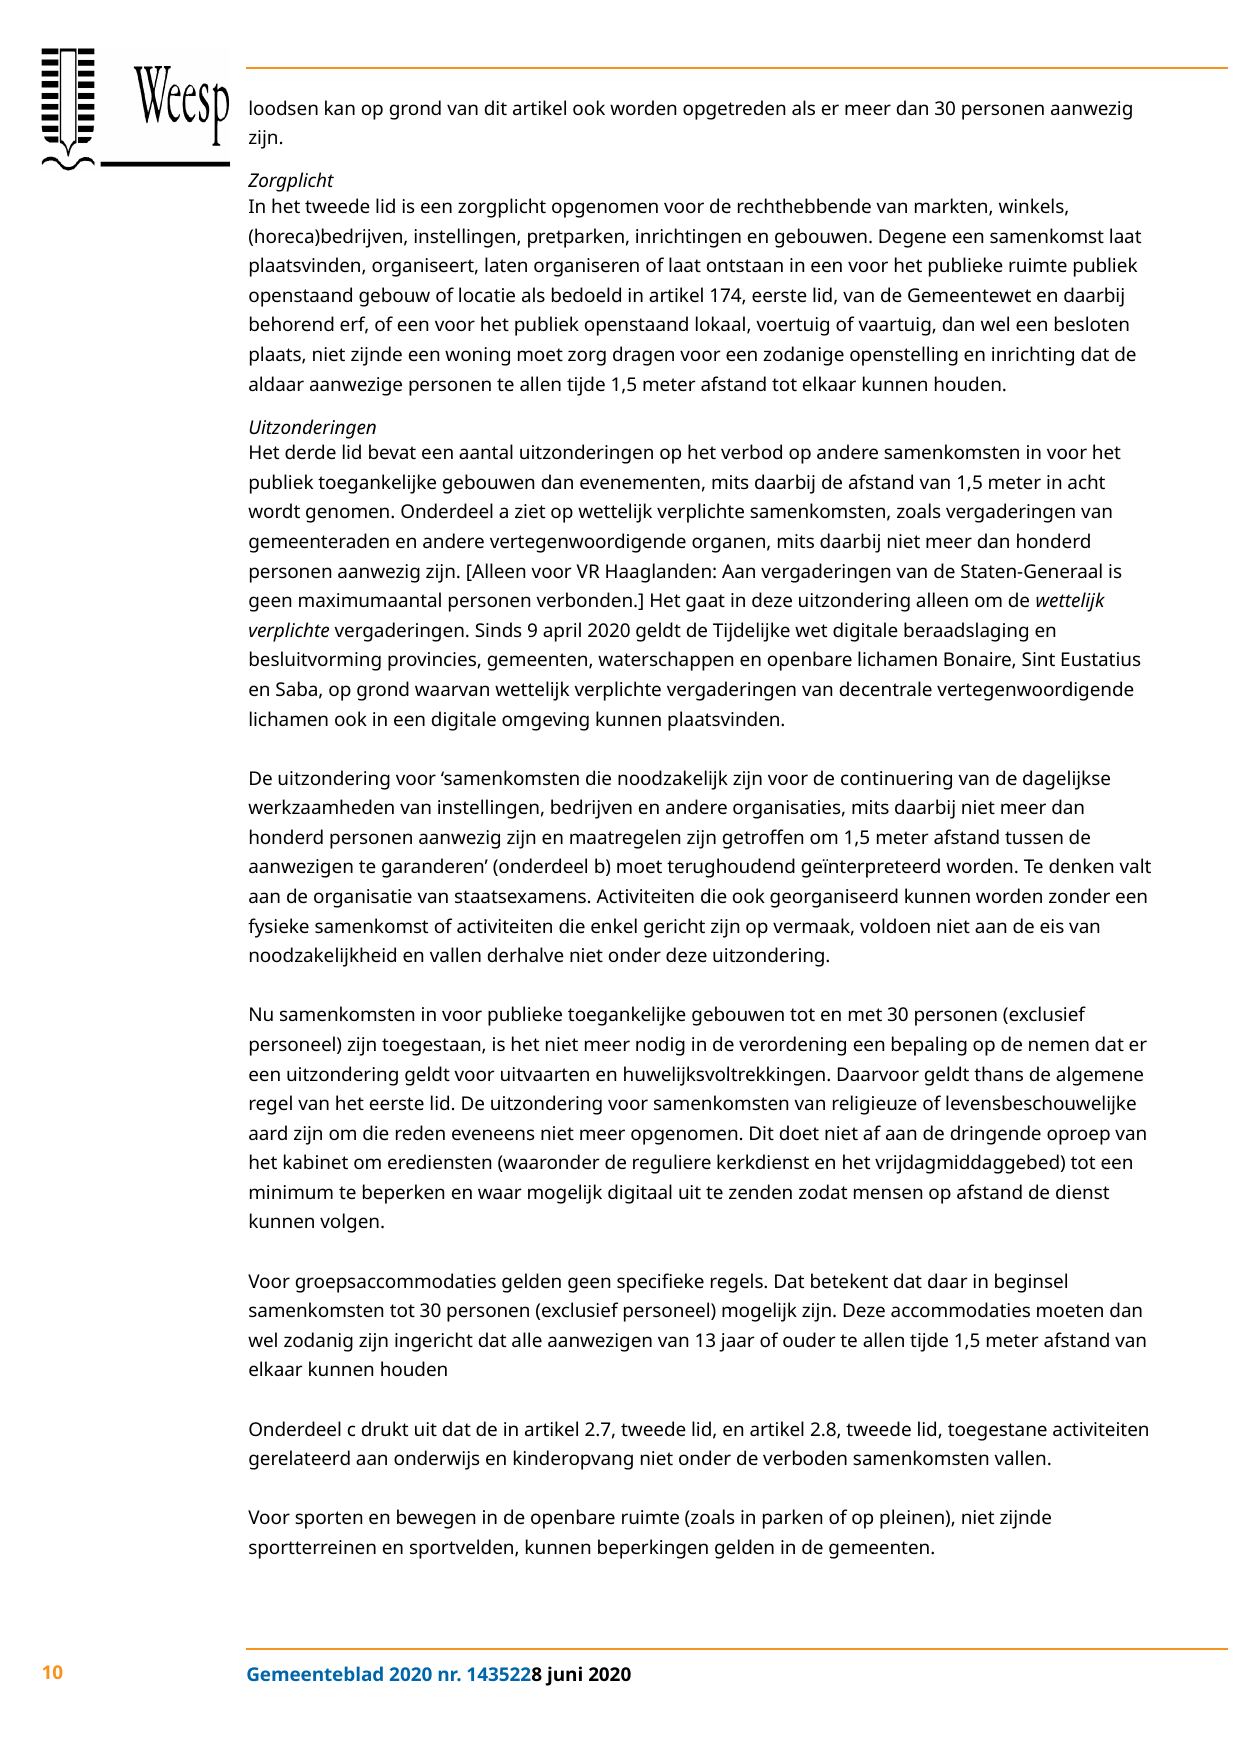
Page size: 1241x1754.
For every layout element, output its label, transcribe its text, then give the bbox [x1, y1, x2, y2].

picture [41, 47, 231, 172]
text Het derde lid bevat een aantal uitzonderingen op het verbod op andere samenkomsten in voor het publiek toegankelijke gebouwen dan evenementen, mits daarbij de afstand van 1,5 meter in acht wordt genomen. Onderdeel a ziet op wettelijk verplichte samenkomsten, zoals vergaderingen van gemeenteraden en andere vertegenwoordigende organen, mits daarbij niet meer dan honderd personen aanwezig zijn. [Alleen voor VR Haaglanden: Aan vergaderingen van de Staten-Generaal is geen maximumaantal personen verbonden.] Het gaat in deze uitzondering alleen om de wettelijk verplichte vergaderingen. Sinds 9 april 2020 geldt de Tijdelijke wet digitale beraadslaging en besluitvorming provincies, gemeenten, waterschappen en openbare lichamen Bonaire, Sint Eustatius en Saba, op grond waarvan wettelijk verplichte vergaderingen van decentrale vertegenwoordigende lichamen ook in een digitale omgeving kunnen plaatsvinden. [248, 439, 1152, 732]
text De uitzondering voor ‘samenkomsten die noodzakelijk zijn voor de continuering van de dagelijkse werkzaamheden van instellingen, bedrijven en andere organisaties, mits daarbij niet meer dan honderd personen aanwezig zijn en maatregelen zijn getroffen om 1,5 meter afstand tussen de aanwezigen te garanderen’ (onderdeel b) moet terughoudend geïnterpreteerd worden. Te denken valt aan de organisatie van staatsexamens. Activiteiten die ook georganiseerd kunnen worden zonder een fysieke samenkomst of activiteiten die enkel gericht zijn op vermaak, voldoen niet aan de eis van noodzakelijkheid en vallen derhalve niet onder deze uitzondering. [248, 765, 1152, 968]
text Zorgplicht [248, 167, 1152, 193]
text In het tweede lid is een zorgplicht opgenomen voor de rechthebbende van markten, winkels, (horeca)bedrijven, instellingen, pretparken, inrichtingen en gebouwen. Degene een samenkomst laat plaatsvinden, organiseert, laten organiseren of laat ontstaan in een voor het publieke ruimte publiek openstaand gebouw of locatie als bedoeld in artikel 174, eerste lid, van de Gemeentewet en daarbij behorend erf, of een voor het publiek openstaand lokaal, voertuig of vaartuig, dan wel een besloten plaats, niet zijnde een woning moet zorg dragen voor een zodanige openstelling en inrichting dat de aldaar aanwezige personen te allen tijde 1,5 meter afstand tot elkaar kunnen houden. [248, 193, 1152, 396]
text Voor groepsaccommodaties gelden geen specifieke regels. Dat betekent dat daar in beginsel samenkomsten tot 30 personen (exclusief personeel) mogelijk zijn. Deze accommodaties moeten dan wel zodanig zijn ingericht dat alle aanwezigen van 13 jaar of ouder te allen tijde 1,5 meter afstand van elkaar kunnen houden [248, 1268, 1152, 1382]
text Onderdeel c drukt uit dat de in artikel 2.7, tweede lid, en artikel 2.8, tweede lid, toegestane activiteiten gerelateerd aan onderwijs en kinderopvang niet onder de verboden samenkomsten vallen. [248, 1416, 1152, 1471]
text loodsen kan op grond van dit artikel ook worden opgetreden als er meer dan 30 personen aanwezig zijn. [248, 95, 1152, 150]
text Uitzonderingen [248, 414, 1152, 439]
text Voor sporten en bewegen in de openbare ruimte (zoals in parken of op pleinen), niet zijnde sportterreinen en sportvelden, kunnen beperkingen gelden in de gemeenten. [248, 1504, 1152, 1560]
text Nu samenkomsten in voor publieke toegankelijke gebouwen tot en met 30 personen (exclusief personeel) zijn toegestaan, is het niet meer nodig in de verordening een bepaling op de nemen dat er een uitzondering geldt voor uitvaarten en huwelijksvoltrekkingen. Daarvoor geldt thans de algemene regel van het eerste lid. De uitzondering voor samenkomsten van religieuze of levensbeschouwelijke aard zijn om die reden eveneens niet meer opgenomen. Dit doet niet af aan de dringende oproep van het kabinet om erediensten (waaronder de reguliere kerkdienst en het vrijdagmiddaggebed) tot een minimum te beperken en waar mogelijk digitaal uit te zenden zodat mensen op afstand de dienst kunnen volgen. [248, 1002, 1152, 1234]
